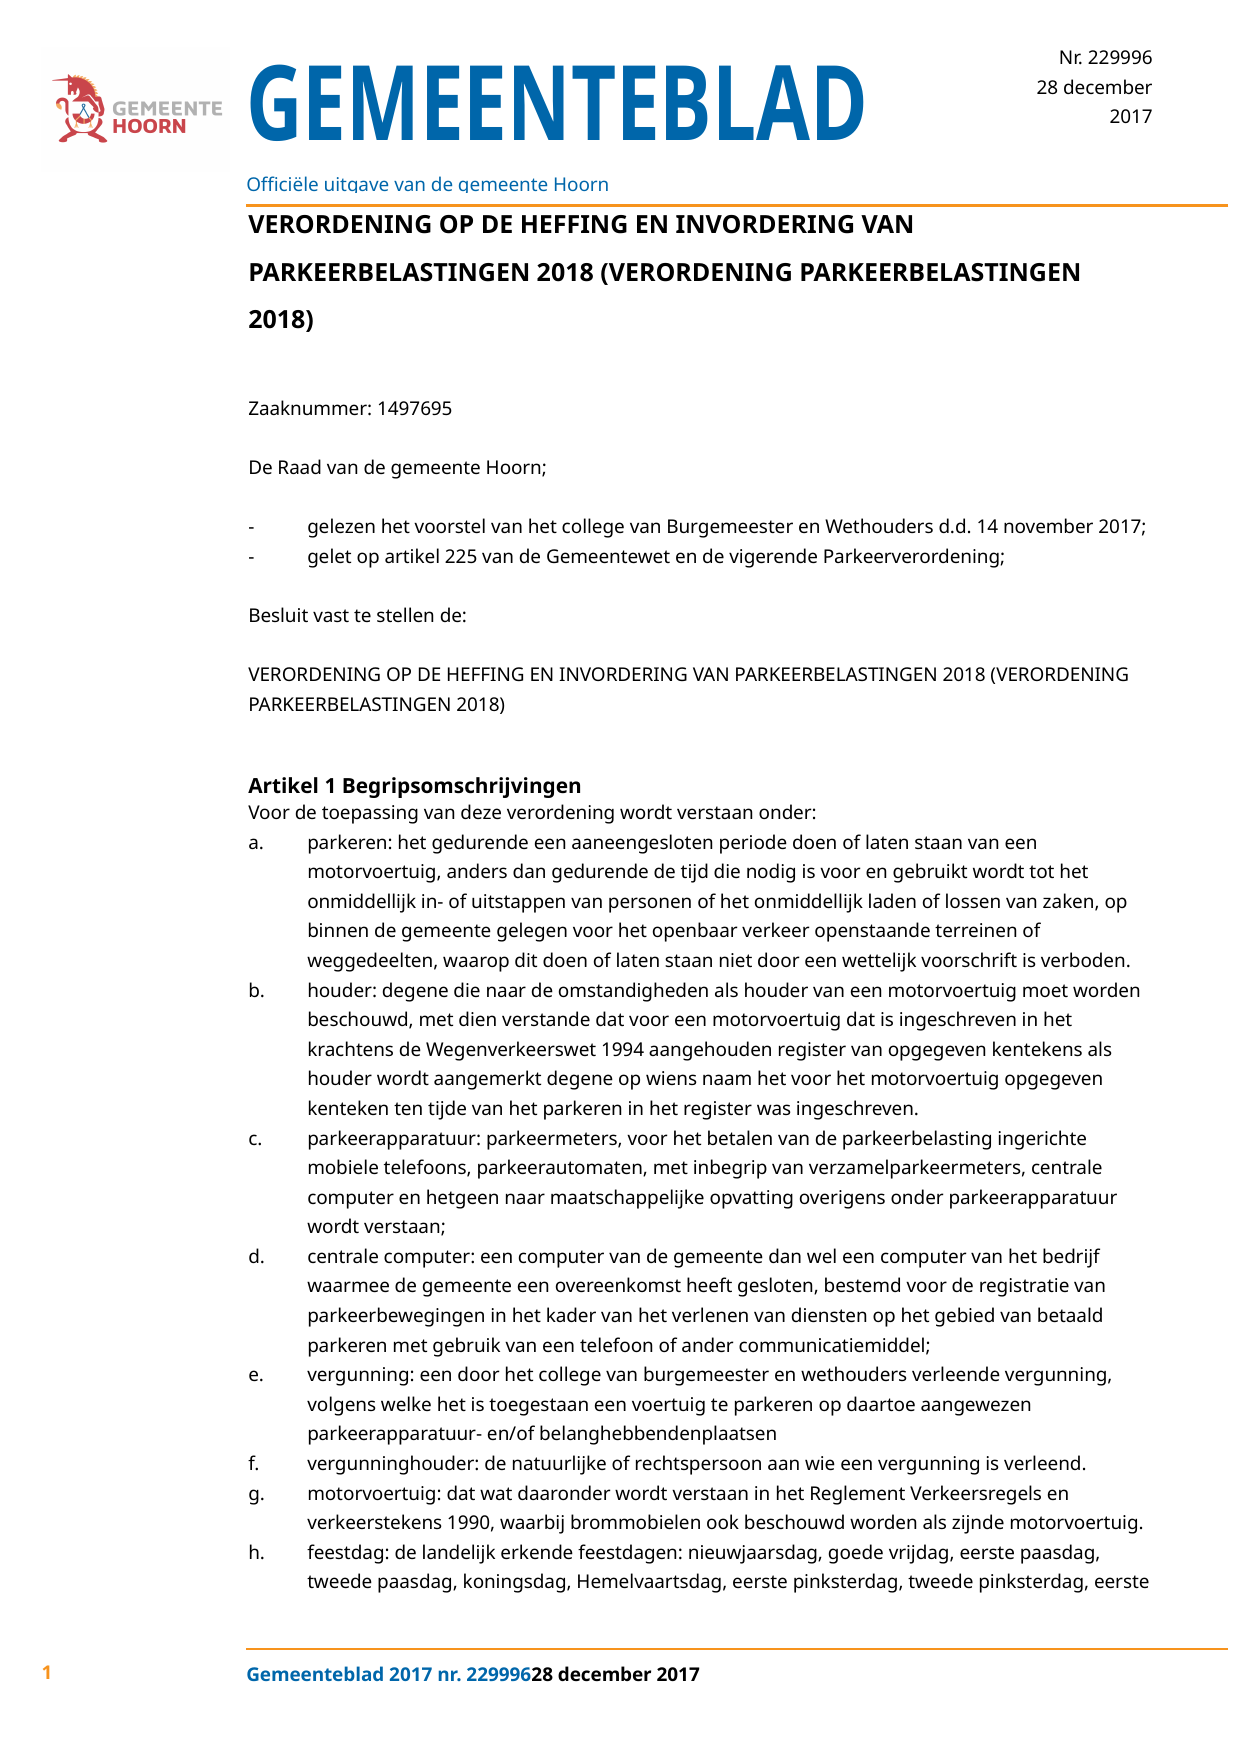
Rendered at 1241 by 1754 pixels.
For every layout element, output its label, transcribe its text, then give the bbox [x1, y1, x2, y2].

list houder: degene die naar de omstandigheden als houder van een motorvoertuig moet worden beschouwd, met dien verstande dat voor een motorvoertuig dat is ingeschreven in het krachtens de Wegenverkeerswet 1994 aangehouden register van opgegeven kentekens als houder wordt aangemerkt degene op wiens naam het voor het motorvoertuig opgegeven kenteken ten tijde van het parkeren in het register was ingeschreven. [248, 977, 1152, 1121]
list gelezen het voorstel van het college van Burgemeester en Wethouders d.d. 14 november 2017; [248, 513, 1152, 539]
text Voor de toepassing van deze verordening wordt verstaan onder: [248, 799, 1152, 825]
text Artikel 1 Begripsomschrijvingen [248, 771, 1152, 799]
text De Raad van de gemeente Hoorn; [248, 454, 1152, 480]
list feestdag: de landelijk erkende feestdagen: nieuwjaarsdag, goede vrijdag, eerste paasdag, tweede paasdag, koningsdag, Hemelvaartsdag, eerste pinksterdag, tweede pinksterdag, eerste [248, 1539, 1152, 1594]
list gelet op artikel 225 van de Gemeentewet en de vigerende Parkeerverordening; [248, 543, 1152, 569]
text Zaaknummer: 1497695 [248, 395, 1152, 421]
list motorvoertuig: dat wat daaronder wordt verstaan in het Reglement Verkeersregels en verkeerstekens 1990, waarbij brommobielen ook beschouwd worden als zijnde motorvoertuig. [248, 1480, 1152, 1535]
list vergunning: een door het college van burgemeester en wethouders verleende vergunning, volgens welke het is toegestaan een voertuig te parkeren op daartoe aangewezen parkeerapparatuur- en/of belanghebbendenplaatsen [248, 1361, 1152, 1446]
text VERORDENING OP DE HEFFING EN INVORDERING VAN PARKEERBELASTINGEN 2018 (VERORDENING PARKEERBELASTINGEN 2018) [248, 207, 1152, 336]
list parkeren: het gedurende een aaneengesloten periode doen of laten staan van een motorvoertuig, anders dan gedurende de tijd die nodig is voor en gebruikt wordt tot het onmiddellijk in- of uitstappen van personen of het onmiddellijk laden of lossen van zaken, op binnen de gemeente gelegen voor het openbaar verkeer openstaande terreinen of weggedeelten, waarop dit doen of laten staan niet door een wettelijk voorschrift is verboden. [248, 829, 1152, 973]
list parkeerapparatuur: parkeermeters, voor het betalen van de parkeerbelasting ingerichte mobiele telefoons, parkeerautomaten, met inbegrip van verzamelparkeermeters, centrale computer en hetgeen naar maatschappelijke opvatting overigens onder parkeerapparatuur wordt verstaan; [248, 1125, 1152, 1239]
list vergunninghouder: de natuurlijke of rechtspersoon aan wie een vergunning is verleend. [248, 1450, 1152, 1476]
text Besluit vast te stellen de: [248, 602, 1152, 628]
list centrale computer: een computer van de gemeente dan wel een computer van het bedrijf waarmee de gemeente een overeenkomst heeft gesloten, bestemd voor de registratie van parkeerbewegingen in het kader van het verlenen van diensten op het gebied van betaald parkeren met gebruik van een telefoon of ander communicatiemiddel; [248, 1243, 1152, 1358]
picture [41, 47, 231, 172]
text VERORDENING OP DE HEFFING EN INVORDERING VAN PARKEERBELASTINGEN 2018 (VERORDENING PARKEERBELASTINGEN 2018) [248, 661, 1152, 717]
